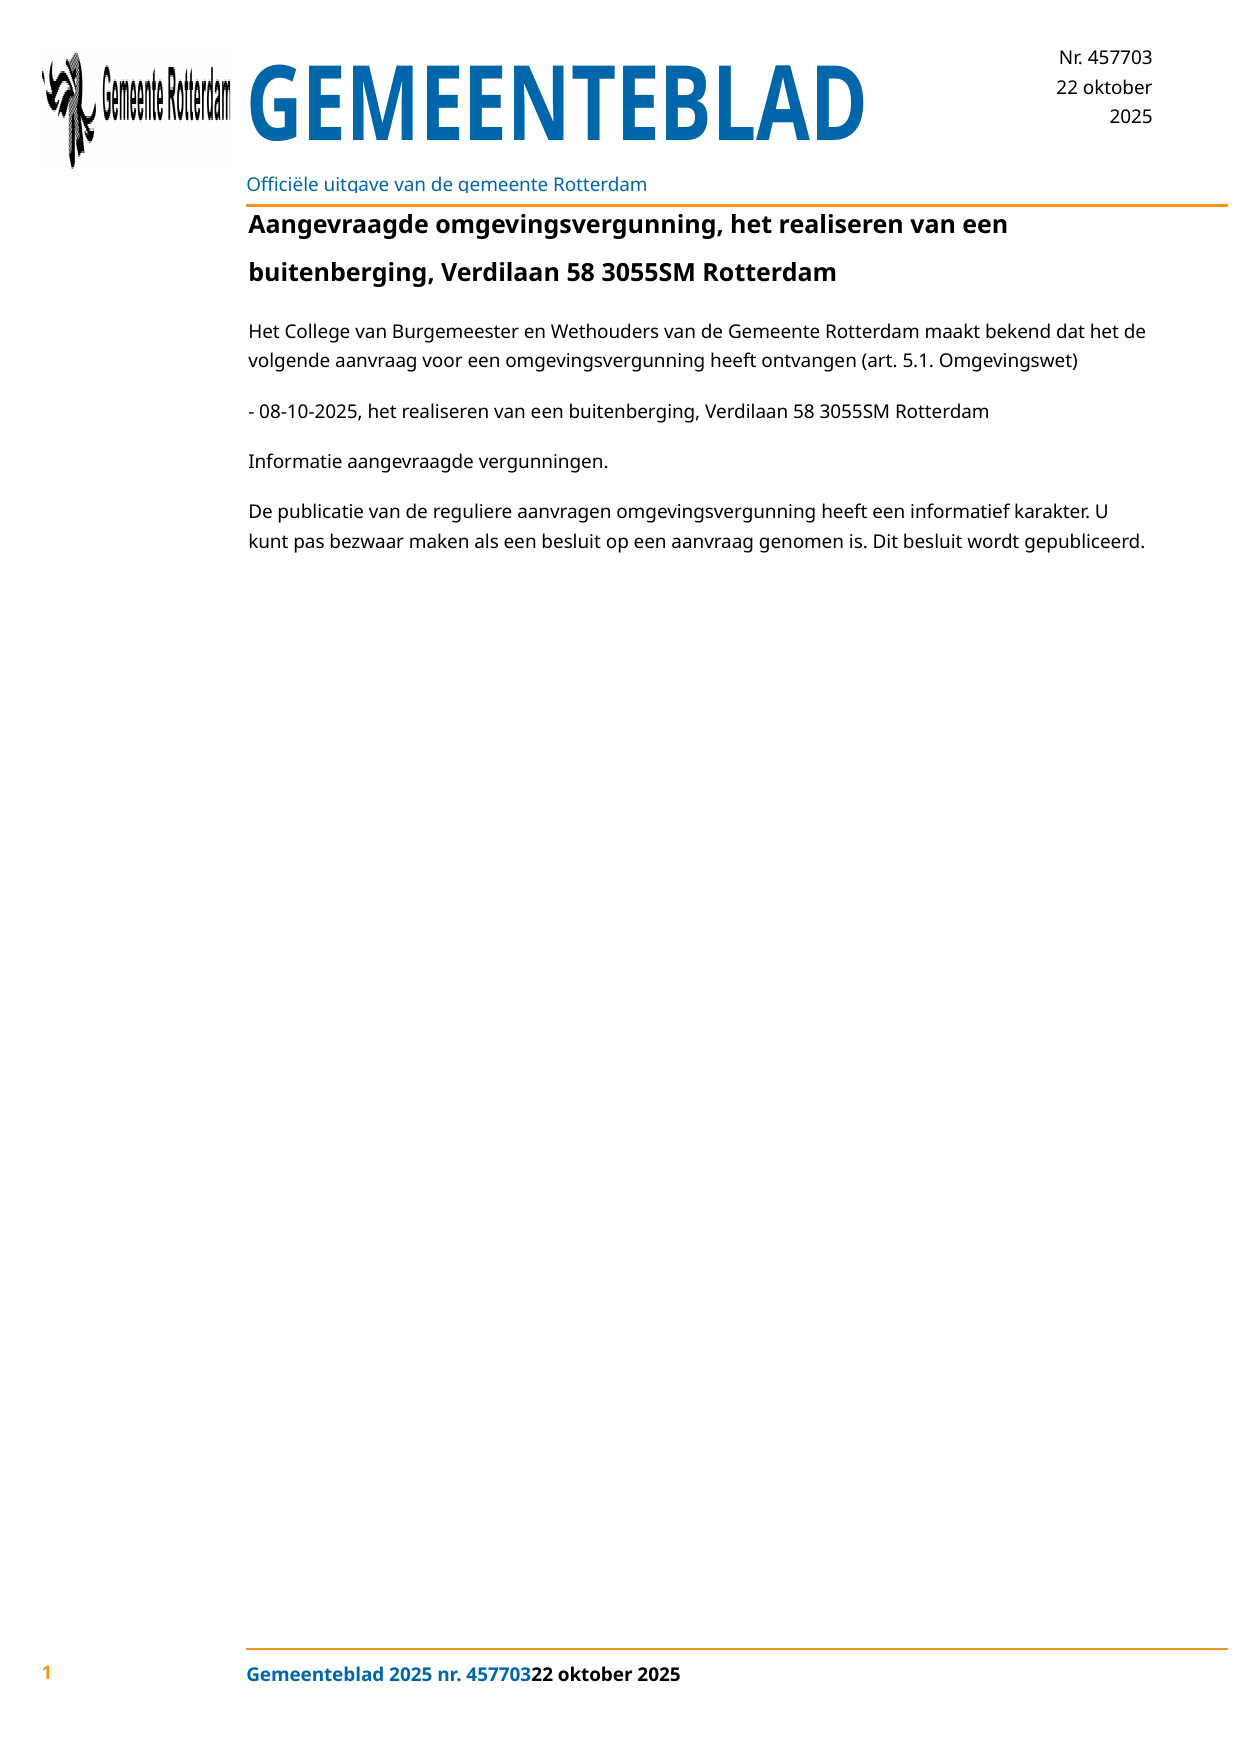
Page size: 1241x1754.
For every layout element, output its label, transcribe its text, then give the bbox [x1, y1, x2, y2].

text Informatie aangevraagde vergunningen. [248, 448, 1152, 474]
text - 08-10-2025, het realiseren van een buitenberging, Verdilaan 58 3055SM Rotterdam [248, 398, 1152, 424]
text De publicatie van de reguliere aanvragen omgevingsvergunning heeft een informatief karakter. U kunt pas bezwaar maken als een besluit op een aanvraag genomen is. Dit besluit wordt gepubliceerd. [248, 499, 1152, 554]
text Aangevraagde omgevingsvergunning, het realiseren van een buitenberging, Verdilaan 58 3055SM Rotterdam [248, 207, 1152, 288]
picture [41, 47, 231, 172]
text Het College van Burgemeester en Wethouders van de Gemeente Rotterdam maakt bekend dat het de volgende aanvraag voor een omgevingsvergunning heeft ontvangen (art. 5.1. Omgevingswet) [248, 318, 1152, 373]
